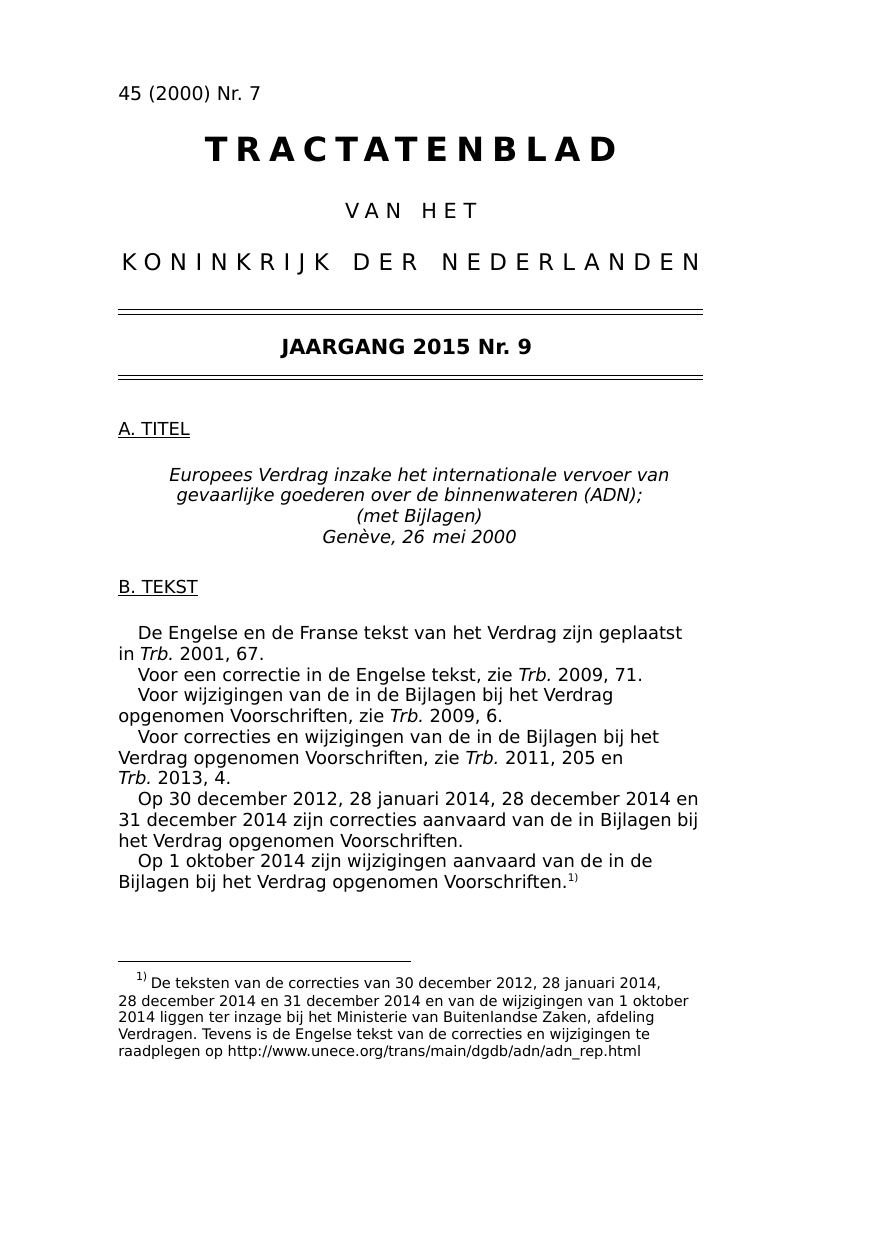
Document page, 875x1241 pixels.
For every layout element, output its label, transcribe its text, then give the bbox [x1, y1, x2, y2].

text Voor wijzigingen van de in de Bijlagen bij het Verdrag opgenomen Voorschriften, zie Trb. 2009, 6. [118, 685, 703, 727]
text VAN HET [118, 199, 703, 223]
text De teksten van de correcties van 30 december 2012, 28 januari 2014, 28 december 2014 en 31 december 2014 en van de wijzigingen van 1 oktober 2014 liggen ter inzage bij het Ministerie van Buitenlandse Zaken, afdeling Verdragen. Tevens is de Engelse tekst van de correcties en wijzigingen te raadplegen op http://www.unece.org/trans/main/dgdb/adn/adn_rep.html [118, 970, 703, 1060]
text (met Bijlagen) [118, 506, 703, 527]
text JAARGANG 2015 Nr. 9 [118, 335, 703, 359]
text Genève, 26 mei 2000 [118, 527, 703, 547]
subtitle B. TEKST [118, 577, 703, 598]
text Voor correcties en wijzigingen van de in de Bijlagen bij het Verdrag opgenomen Voorschriften, zie Trb. 2011, 205 en Trb. 2013, 4. [118, 727, 703, 789]
text 45 (2000) Nr. 7 [118, 83, 703, 105]
text TRACTATENBLAD [118, 130, 703, 169]
text Europees Verdrag inzake het internationale vervoer van gevaarlijke goederen over de binnenwateren (ADN); [118, 464, 703, 506]
text De Engelse en de Franse tekst van het Verdrag zijn geplaatst in Trb. 2001, 67. [118, 623, 703, 664]
text KONINKRIJK DER NEDERLANDEN [118, 249, 703, 276]
text Op 30 december 2012, 28 januari 2014, 28 december 2014 en 31 december 2014 zijn correcties aanvaard van de in Bijlagen bij het Verdrag opgenomen Voorschriften. [118, 789, 703, 851]
subtitle A. TITEL [118, 419, 703, 439]
text Voor een correctie in de Engelse tekst, zie Trb. 2009, 71. [118, 664, 703, 685]
text Op 1 oktober 2014 zijn wijzigingen aanvaard van de in de Bijlagen bij het Verdrag opgenomen Voorschriften. [118, 851, 703, 893]
